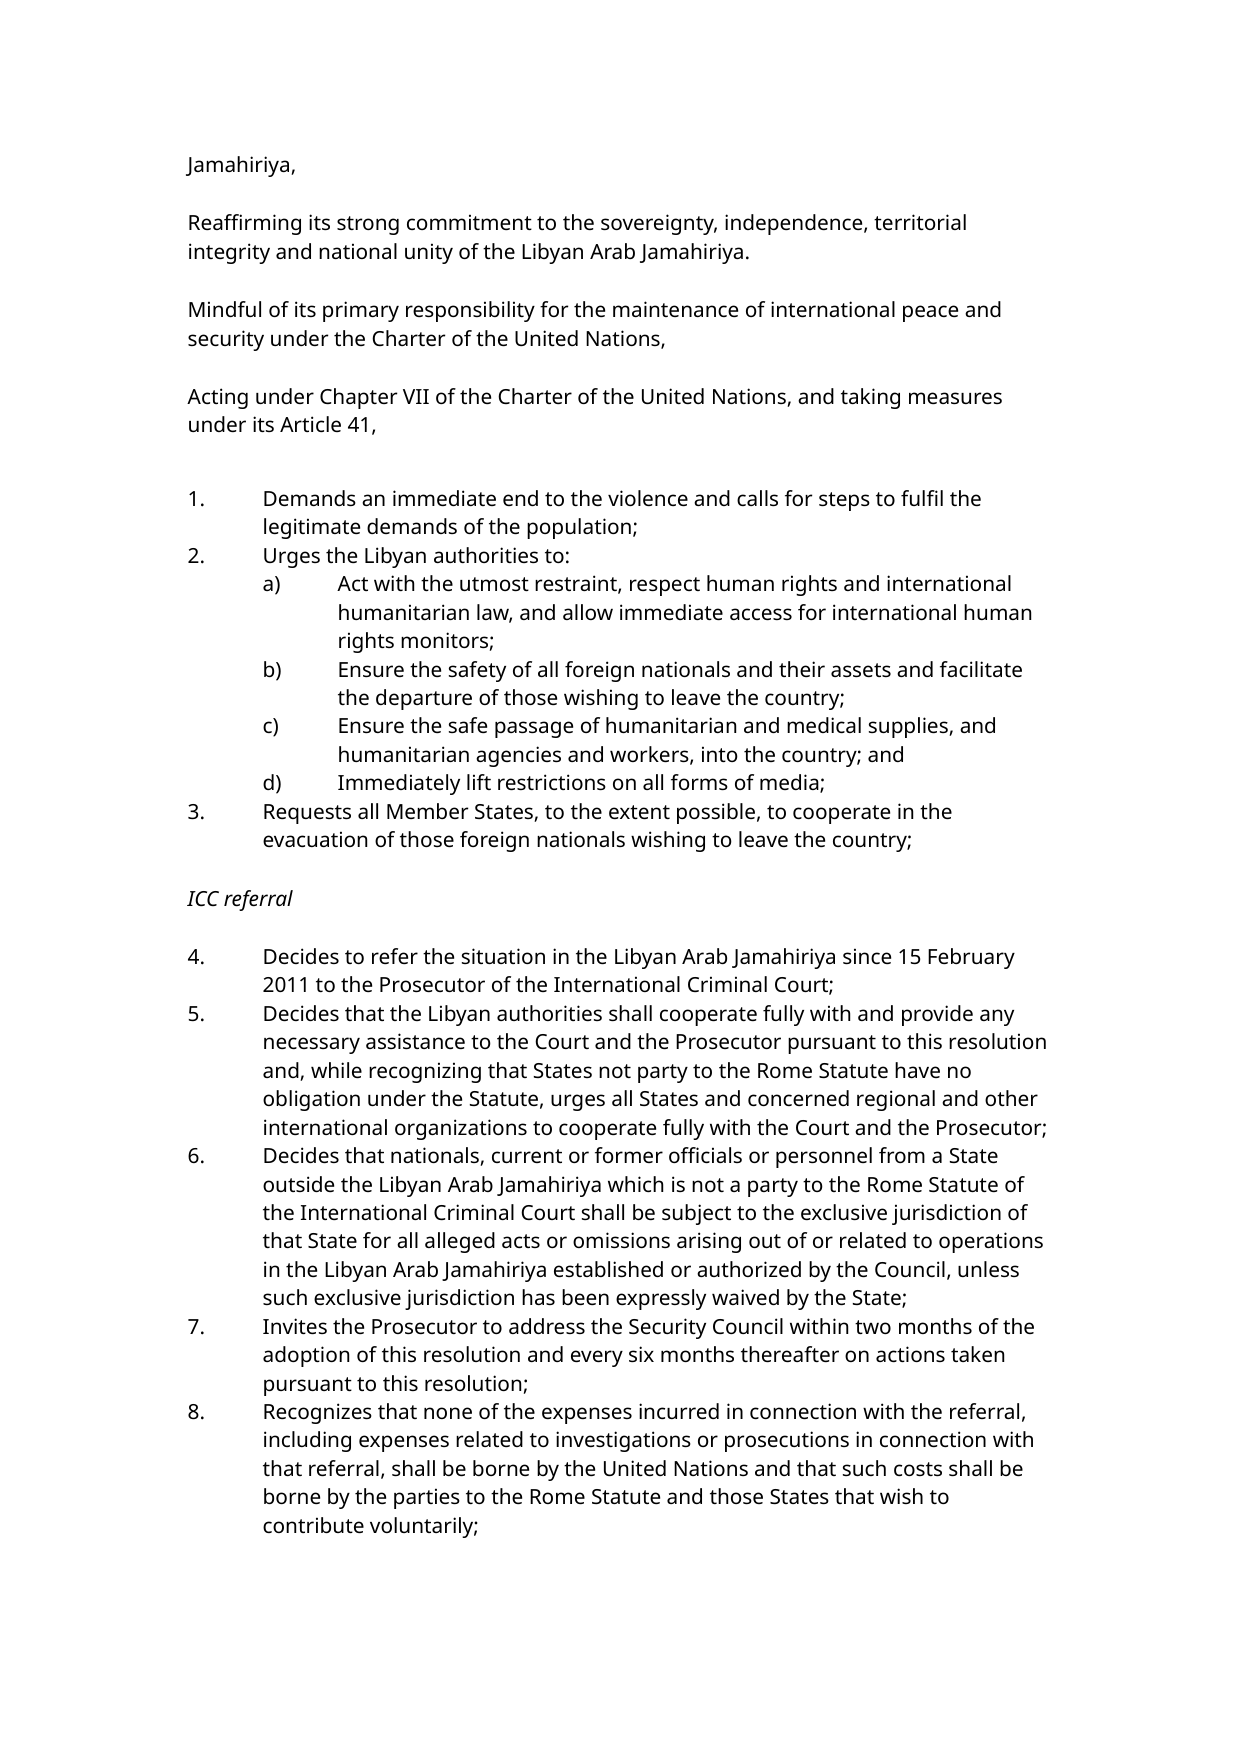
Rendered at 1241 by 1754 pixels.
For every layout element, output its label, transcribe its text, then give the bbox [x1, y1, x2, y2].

list Ensure the safe passage of humanitarian and medical supplies, and humanitarian agencies and workers, into the country; and [262, 712, 1053, 768]
text Reaffirming its strong commitment to the sovereignty, independence, territorial integrity and national unity of the Libyan Arab Jamahiriya. [187, 208, 1053, 265]
list Decides that nationals, current or former officials or personnel from a State outside the Libyan Arab Jamahiriya which is not a party to the Rome Statute of the International Criminal Court shall be subject to the exclusive jurisdiction of that State for all alleged acts or omissions arising out of or related to operations in the Libyan Arab Jamahiriya established or authorized by the Council, unless such exclusive jurisdiction has been expressly waived by the State; [187, 1141, 1053, 1312]
list Ensure the safety of all foreign nationals and their assets and facilitate the departure of those wishing to leave the country; [262, 655, 1053, 712]
list Recognizes that none of the expenses incurred in connection with the referral, including expenses related to investigations or prosecutions in connection with that referral, shall be borne by the United Nations and that such costs shall be borne by the parties to the Rome Statute and those States that wish to contribute voluntarily; [187, 1397, 1053, 1539]
text Acting under Chapter VII of the Charter of the United Nations, and taking measures under its Article 41, [187, 382, 1053, 439]
list Requests all Member States, to the extent possible, to cooperate in the evacuation of those foreign nationals wishing to leave the country; [187, 797, 1053, 854]
list Immediately lift restrictions on all forms of media; [262, 768, 1053, 797]
list Demands an immediate end to the violence and calls for steps to fulfil the legitimate demands of the population; [187, 484, 1053, 541]
list Urges the Libyan authorities to: [187, 541, 1053, 569]
text Jamahiriya, [187, 150, 1053, 178]
text Mindful of its primary responsibility for the maintenance of international peace and security under the Charter of the United Nations, [187, 295, 1053, 352]
list Invites the Prosecutor to address the Security Council within two months of the adoption of this resolution and every six months thereafter on actions taken pursuant to this resolution; [187, 1312, 1053, 1397]
text ICC referral [187, 884, 1053, 912]
list Decides that the Libyan authorities shall cooperate fully with and provide any necessary assistance to the Court and the Prosecutor pursuant to this resolution and, while recognizing that States not party to the Rome Statute have no obligation under the Statute, urges all States and concerned regional and other international organizations to cooperate fully with the Court and the Prosecutor; [187, 999, 1053, 1141]
list Act with the utmost restraint, respect human rights and international humanitarian law, and allow immediate access for international human rights monitors; [262, 569, 1053, 655]
list Decides to refer the situation in the Libyan Arab Jamahiriya since 15 February 2011 to the Prosecutor of the International Criminal Court; [187, 942, 1053, 999]
